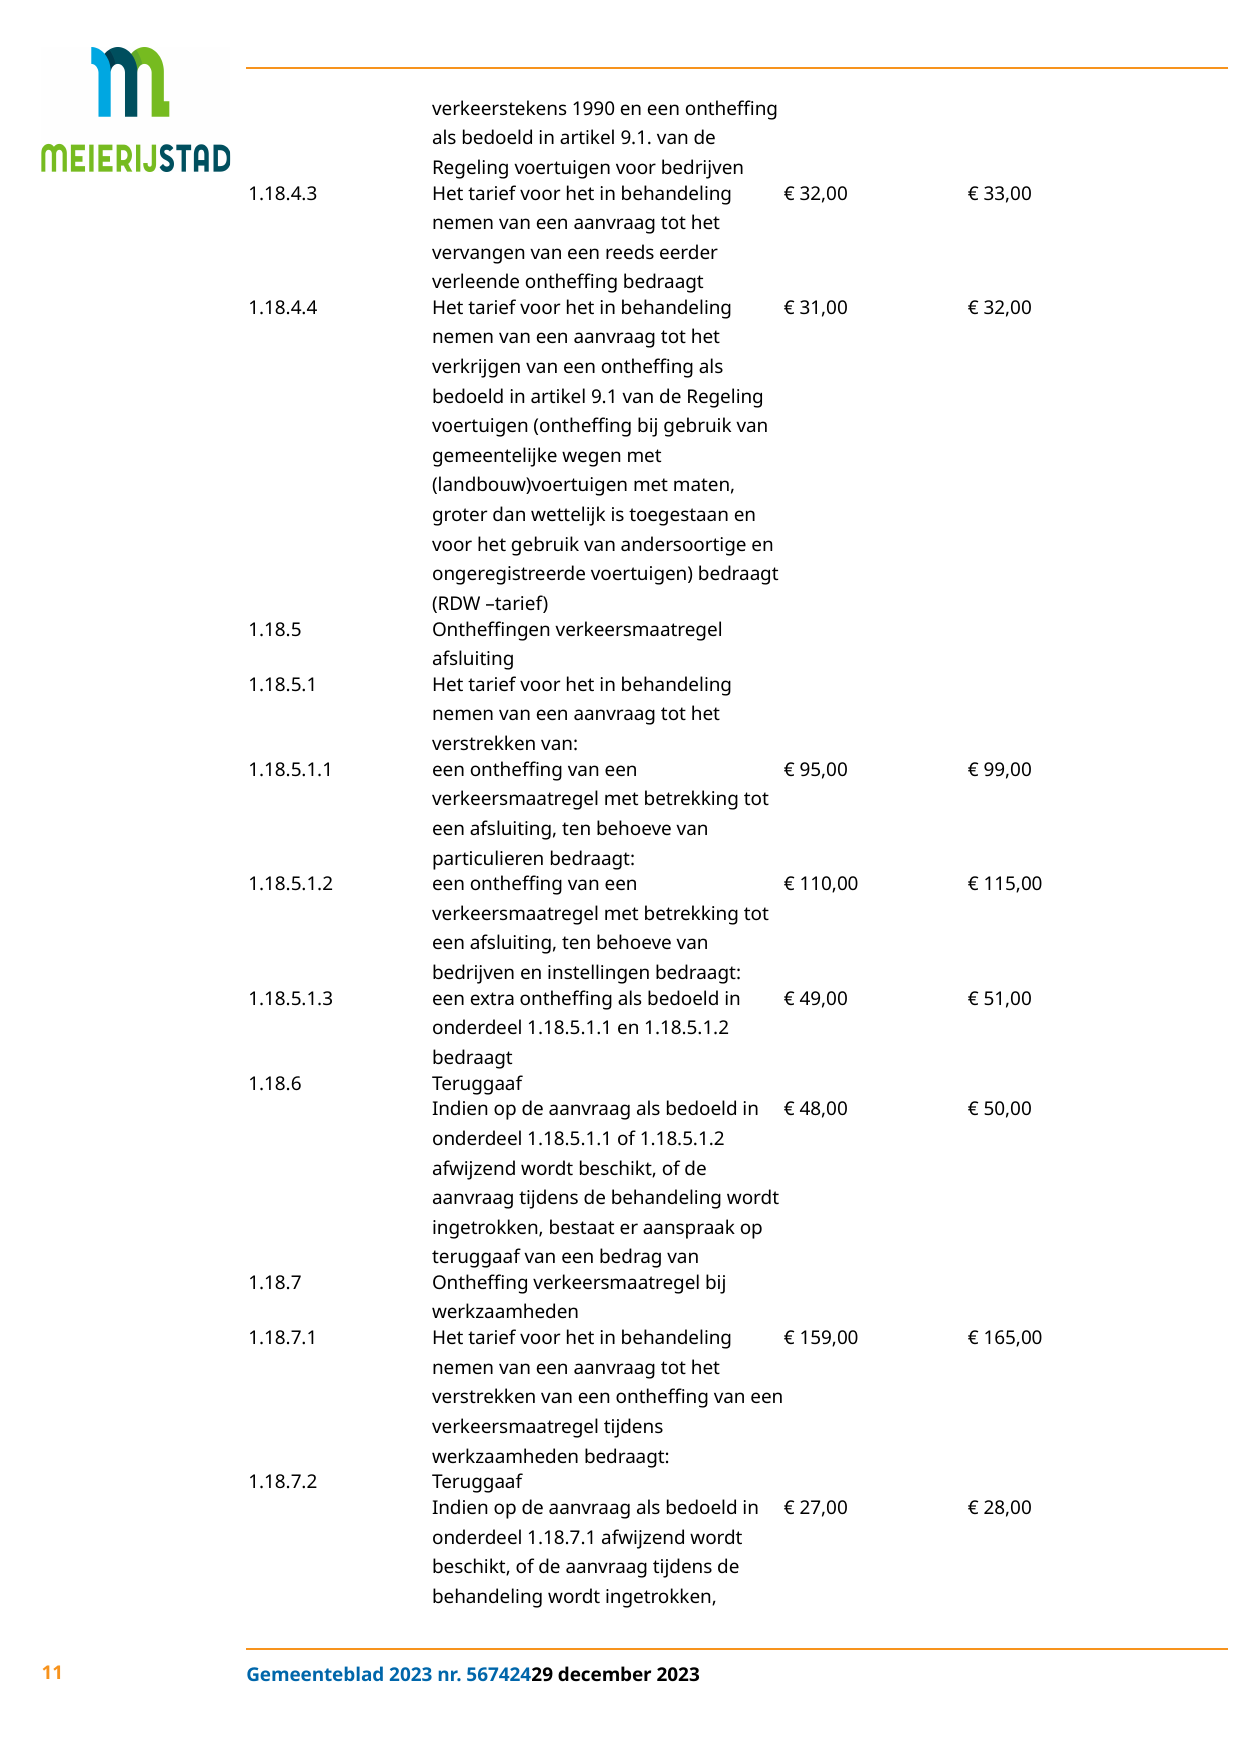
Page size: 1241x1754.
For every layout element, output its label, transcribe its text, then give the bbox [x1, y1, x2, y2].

table_cell € 33,00 [968, 180, 1152, 294]
table_cell [784, 95, 968, 180]
table_cell [968, 1070, 1152, 1096]
table_cell Indien op de aanvraag als bedoeld in onderdeel 1.18.5.1.1 of 1.18.5.1.2 afwijzend wordt beschikt, of de aanvraag tijdens de behandeling wordt ingetrokken, bestaat er aanspraak op teruggaaf van een bedrag van [432, 1096, 784, 1269]
table_cell [784, 616, 968, 671]
table_cell 1.18.5.1 [248, 671, 432, 756]
table_cell 1.18.4.4 [248, 294, 432, 616]
table_cell € 115,00 [968, 870, 1152, 985]
table_cell € 99,00 [968, 756, 1152, 870]
table_cell 1.18.7.2 [248, 1469, 432, 1494]
table_cell Het tarief voor het in behandeling nemen van een aanvraag tot het vervangen van een reeds eerder verleende ontheffing bedraagt [432, 180, 784, 294]
table_cell € 110,00 [784, 870, 968, 985]
table_cell 1.18.7 [248, 1269, 432, 1324]
table_cell 1.18.5.1.2 [248, 870, 432, 985]
table_cell [968, 1469, 1152, 1494]
table_cell [784, 1269, 968, 1324]
table_cell [248, 1096, 432, 1269]
table_cell € 49,00 [784, 985, 968, 1070]
table_cell € 27,00 [784, 1494, 968, 1609]
table_cell Ontheffing verkeersmaatregel bij werkzaamheden [432, 1269, 784, 1324]
table_cell [248, 95, 432, 180]
table_cell € 165,00 [968, 1325, 1152, 1468]
table_cell 1.18.5.1.1 [248, 756, 432, 870]
table_cell € 51,00 [968, 985, 1152, 1070]
table_cell [968, 1269, 1152, 1324]
table_cell Teruggaaf [432, 1070, 784, 1096]
table_cell € 50,00 [968, 1096, 1152, 1269]
table_cell € 48,00 [784, 1096, 968, 1269]
table_cell een ontheffing van een verkeersmaatregel met betrekking tot een afsluiting, ten behoeve van particulieren bedraagt: [432, 756, 784, 870]
table_cell Het tarief voor het in behandeling nemen van een aanvraag tot het verstrekken van een ontheffing van een verkeersmaatregel tijdens werkzaamheden bedraagt: [432, 1325, 784, 1468]
table_cell een ontheffing van een verkeersmaatregel met betrekking tot een afsluiting, ten behoeve van bedrijven en instellingen bedraagt: [432, 870, 784, 985]
table_cell [968, 616, 1152, 671]
table_cell € 28,00 [968, 1494, 1152, 1609]
table_cell [248, 1494, 432, 1609]
table_cell Het tarief voor het in behandeling nemen van een aanvraag tot het verstrekken van: [432, 671, 784, 756]
table_cell € 32,00 [784, 180, 968, 294]
table_cell [784, 671, 968, 756]
table_cell [784, 1070, 968, 1096]
table_cell 1.18.5.1.3 [248, 985, 432, 1070]
table_cell een extra ontheffing als bedoeld in onderdeel 1.18.5.1.1 en 1.18.5.1.2 bedraagt [432, 985, 784, 1070]
table_cell 1.18.4.3 [248, 180, 432, 294]
table_cell [968, 95, 1152, 180]
table_cell Indien op de aanvraag als bedoeld in onderdeel 1.18.7.1 afwijzend wordt beschikt, of de aanvraag tijdens de behandeling wordt ingetrokken, [432, 1494, 784, 1609]
table_cell [968, 671, 1152, 756]
table_cell € 31,00 [784, 294, 968, 616]
table_cell 1.18.5 [248, 616, 432, 671]
table_cell Teruggaaf [432, 1469, 784, 1494]
table_cell verkeerstekens 1990 en een ontheffing als bedoeld in artikel 9.1. van de Regeling voertuigen voor bedrijven [432, 95, 784, 180]
table_cell € 32,00 [968, 294, 1152, 616]
table_cell 1.18.7.1 [248, 1325, 432, 1468]
table_cell € 95,00 [784, 756, 968, 870]
table_cell Het tarief voor het in behandeling nemen van een aanvraag tot het verkrijgen van een ontheffing als bedoeld in artikel 9.1 van de Regeling voertuigen (ontheffing bij gebruik van gemeentelijke wegen met (landbouw)voertuigen met maten, groter dan wettelijk is toegestaan en voor het gebruik van andersoortige en ongeregistreerde voertuigen) bedraagt (RDW –tarief) [432, 294, 784, 616]
table_cell Ontheffingen verkeersmaatregel afsluiting [432, 616, 784, 671]
picture [41, 47, 231, 172]
table_cell [784, 1469, 968, 1494]
table_cell € 159,00 [784, 1325, 968, 1468]
table_cell 1.18.6 [248, 1070, 432, 1096]
